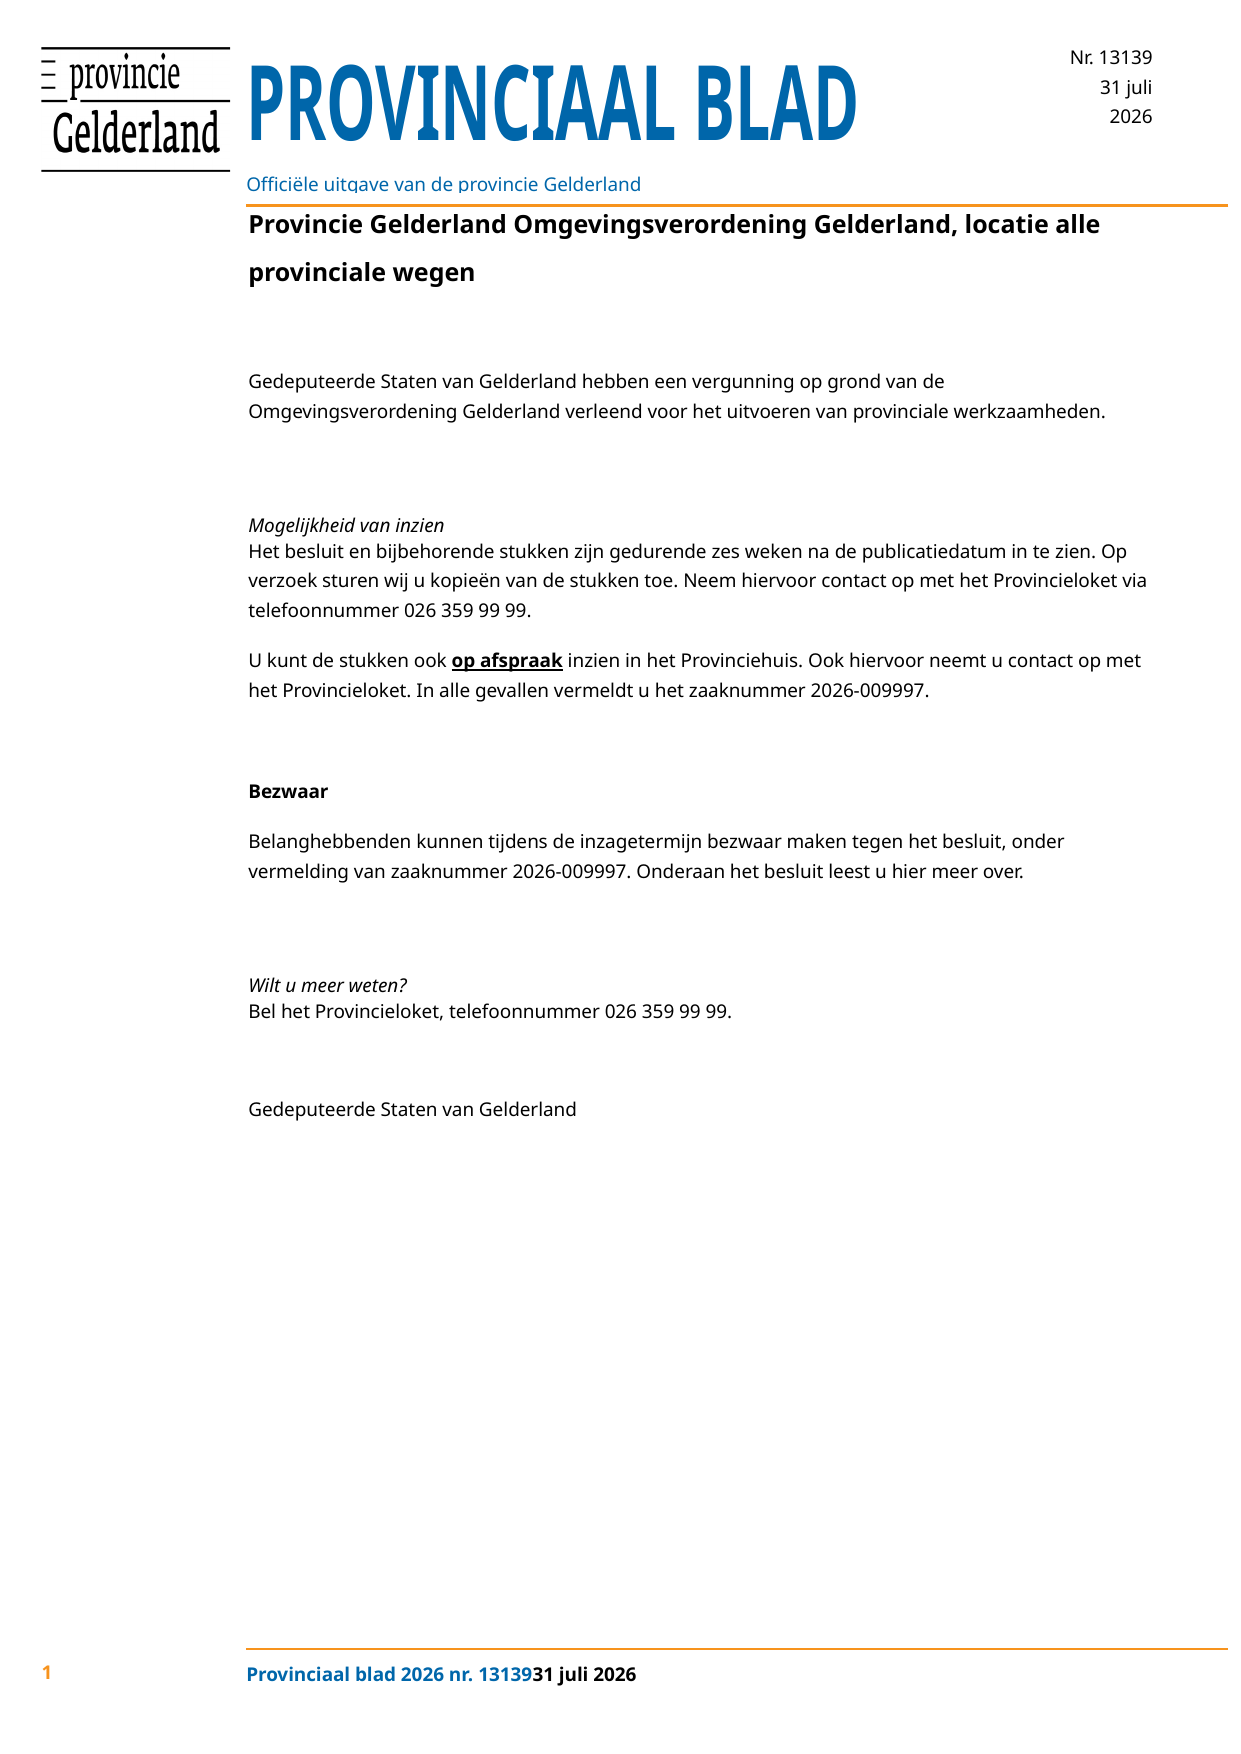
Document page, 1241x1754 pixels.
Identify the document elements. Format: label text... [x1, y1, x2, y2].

text Bel het Provincieloket, telefoonnummer 026 359 99 99. [248, 998, 1152, 1024]
text Gedeputeerde Staten van Gelderland hebben een vergunning op grond van de Omgevingsverordening Gelderland verleend voor het uitvoeren van provinciale werkzaamheden. [248, 368, 1152, 424]
text Provincie Gelderland Omgevingsverordening Gelderland, locatie alle provinciale wegen [248, 207, 1152, 288]
picture [41, 47, 231, 172]
text Bezwaar [248, 778, 1152, 804]
text Gedeputeerde Staten van Gelderland [248, 1096, 1152, 1122]
text Mogelijkheid van inzien [248, 512, 1152, 538]
text Wilt u meer weten? [248, 972, 1152, 998]
text Belanghebbenden kunnen tijdens de inzagetermijn bezwaar maken tegen het besluit, onder vermelding van zaaknummer 2026-009997. Onderaan het besluit leest u hier meer over. [248, 828, 1152, 884]
text Het besluit en bijbehorende stukken zijn gedurende zes weken na de publicatiedatum in te zien. Op verzoek sturen wij u kopieën van de stukken toe. Neem hiervoor contact op met het Provincieloket via telefoonnummer 026 359 99 99. [248, 538, 1152, 623]
text U kunt de stukken ook op afspraak inzien in het Provinciehuis. Ook hiervoor neemt u contact op met het Provincieloket. In alle gevallen vermeldt u het zaaknummer 2026-009997. [248, 648, 1152, 703]
